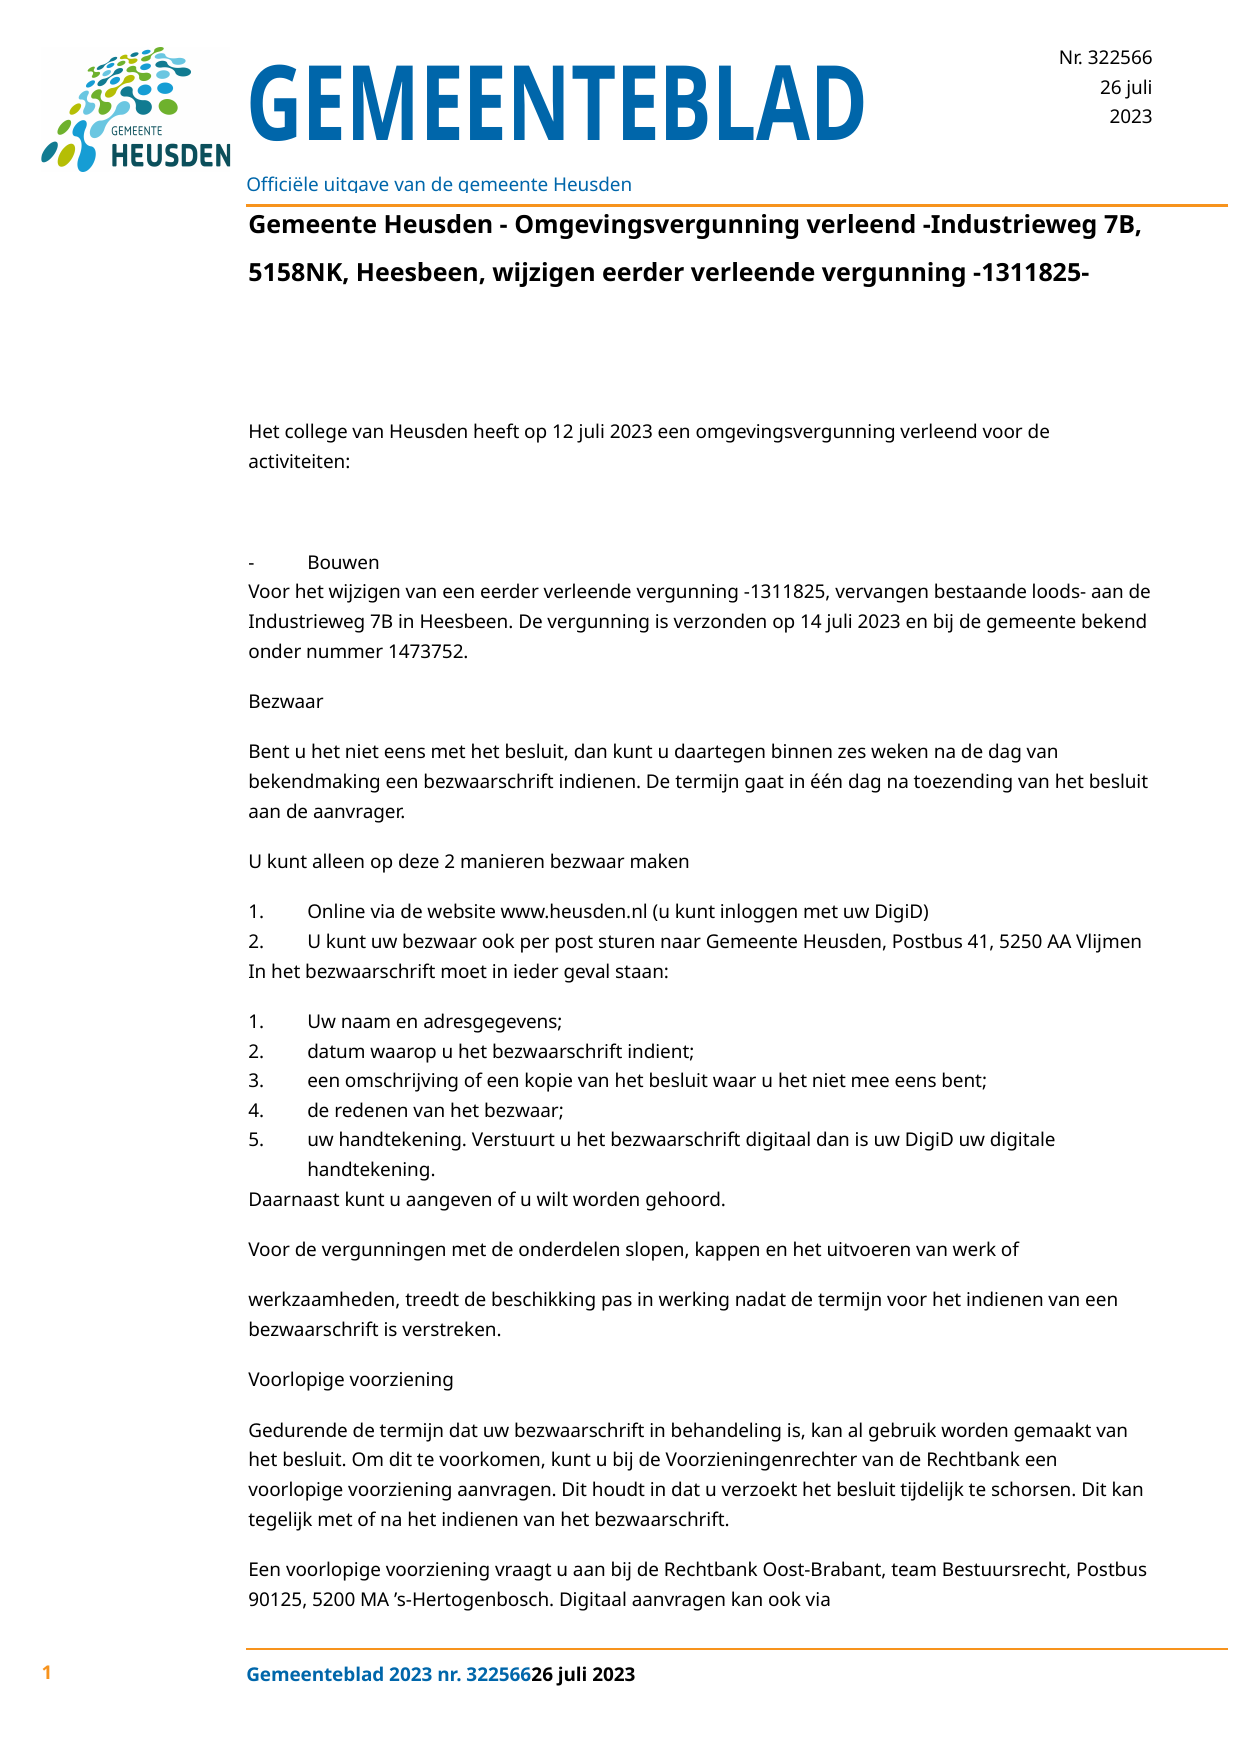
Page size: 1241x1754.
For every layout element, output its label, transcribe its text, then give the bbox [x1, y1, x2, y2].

list datum waarop u het bezwaarschrift indient; [248, 1038, 1152, 1064]
text Gedurende de termijn dat uw bezwaarschrift in behandeling is, kan al gebruik worden gemaakt van het besluit. Om dit te voorkomen, kunt u bij de Voorzieningenrechter van de Rechtbank een voorlopige voorziening aanvragen. Dit houdt in dat u verzoekt het besluit tijdelijk te schorsen. Dit kan tegelijk met of na het indienen van het bezwaarschrift. [248, 1417, 1152, 1532]
text Voor de vergunningen met de onderdelen slopen, kappen en het uitvoeren van werk of [248, 1236, 1152, 1262]
text U kunt alleen op deze 2 manieren bezwaar maken [248, 848, 1152, 874]
text Bezwaar [248, 688, 1152, 714]
text Het college van Heusden heeft op 12 juli 2023 een omgevingsvergunning verleend voor de activiteiten: [248, 419, 1152, 474]
text Voorlopige voorziening [248, 1367, 1152, 1392]
text In het bezwaarschrift moet in ieder geval staan: [248, 958, 1152, 984]
text Gemeente Heusden - Omgevingsvergunning verleend -Industrieweg 7B, 5158NK, Heesbeen, wijzigen eerder verleende vergunning -1311825- [248, 207, 1152, 288]
text Voor het wijzigen van een eerder verleende vergunning -1311825, vervangen bestaande loods- aan de Industrieweg 7B in Heesbeen. De vergunning is verzonden op 14 juli 2023 en bij de gemeente bekend onder nummer 1473752. [248, 579, 1152, 664]
text Daarnaast kunt u aangeven of u wilt worden gehoord. [248, 1186, 1152, 1212]
list Uw naam en adresgegevens; [248, 1008, 1152, 1034]
list Bouwen [248, 549, 1152, 575]
list Online via de website www.heusden.nl (u kunt inloggen met uw DigiD) [248, 899, 1152, 924]
list de redenen van het bezwaar; [248, 1097, 1152, 1123]
picture [41, 47, 231, 172]
text werkzaamheden, treedt de beschikking pas in werking nadat de termijn voor het indienen van een bezwaarschrift is verstreken. [248, 1287, 1152, 1342]
text Bent u het niet eens met het besluit, dan kunt u daartegen binnen zes weken na de dag van bekendmaking een bezwaarschrift indienen. De termijn gaat in één dag na toezending van het besluit aan de aanvrager. [248, 739, 1152, 824]
text Een voorlopige voorziening vraagt u aan bij de Rechtbank Oost-Brabant, team Bestuursrecht, Postbus 90125, 5200 MA ’s-Hertogenbosch. Digitaal aanvragen kan ook via [248, 1556, 1152, 1612]
list uw handtekening. Verstuurt u het bezwaarschrift digitaal dan is uw DigiD uw digitale handtekening. [248, 1127, 1152, 1182]
list een omschrijving of een kopie van het besluit waar u het niet mee eens bent; [248, 1067, 1152, 1093]
list U kunt uw bezwaar ook per post sturen naar Gemeente Heusden, Postbus 41, 5250 AA Vlijmen [248, 928, 1152, 954]
